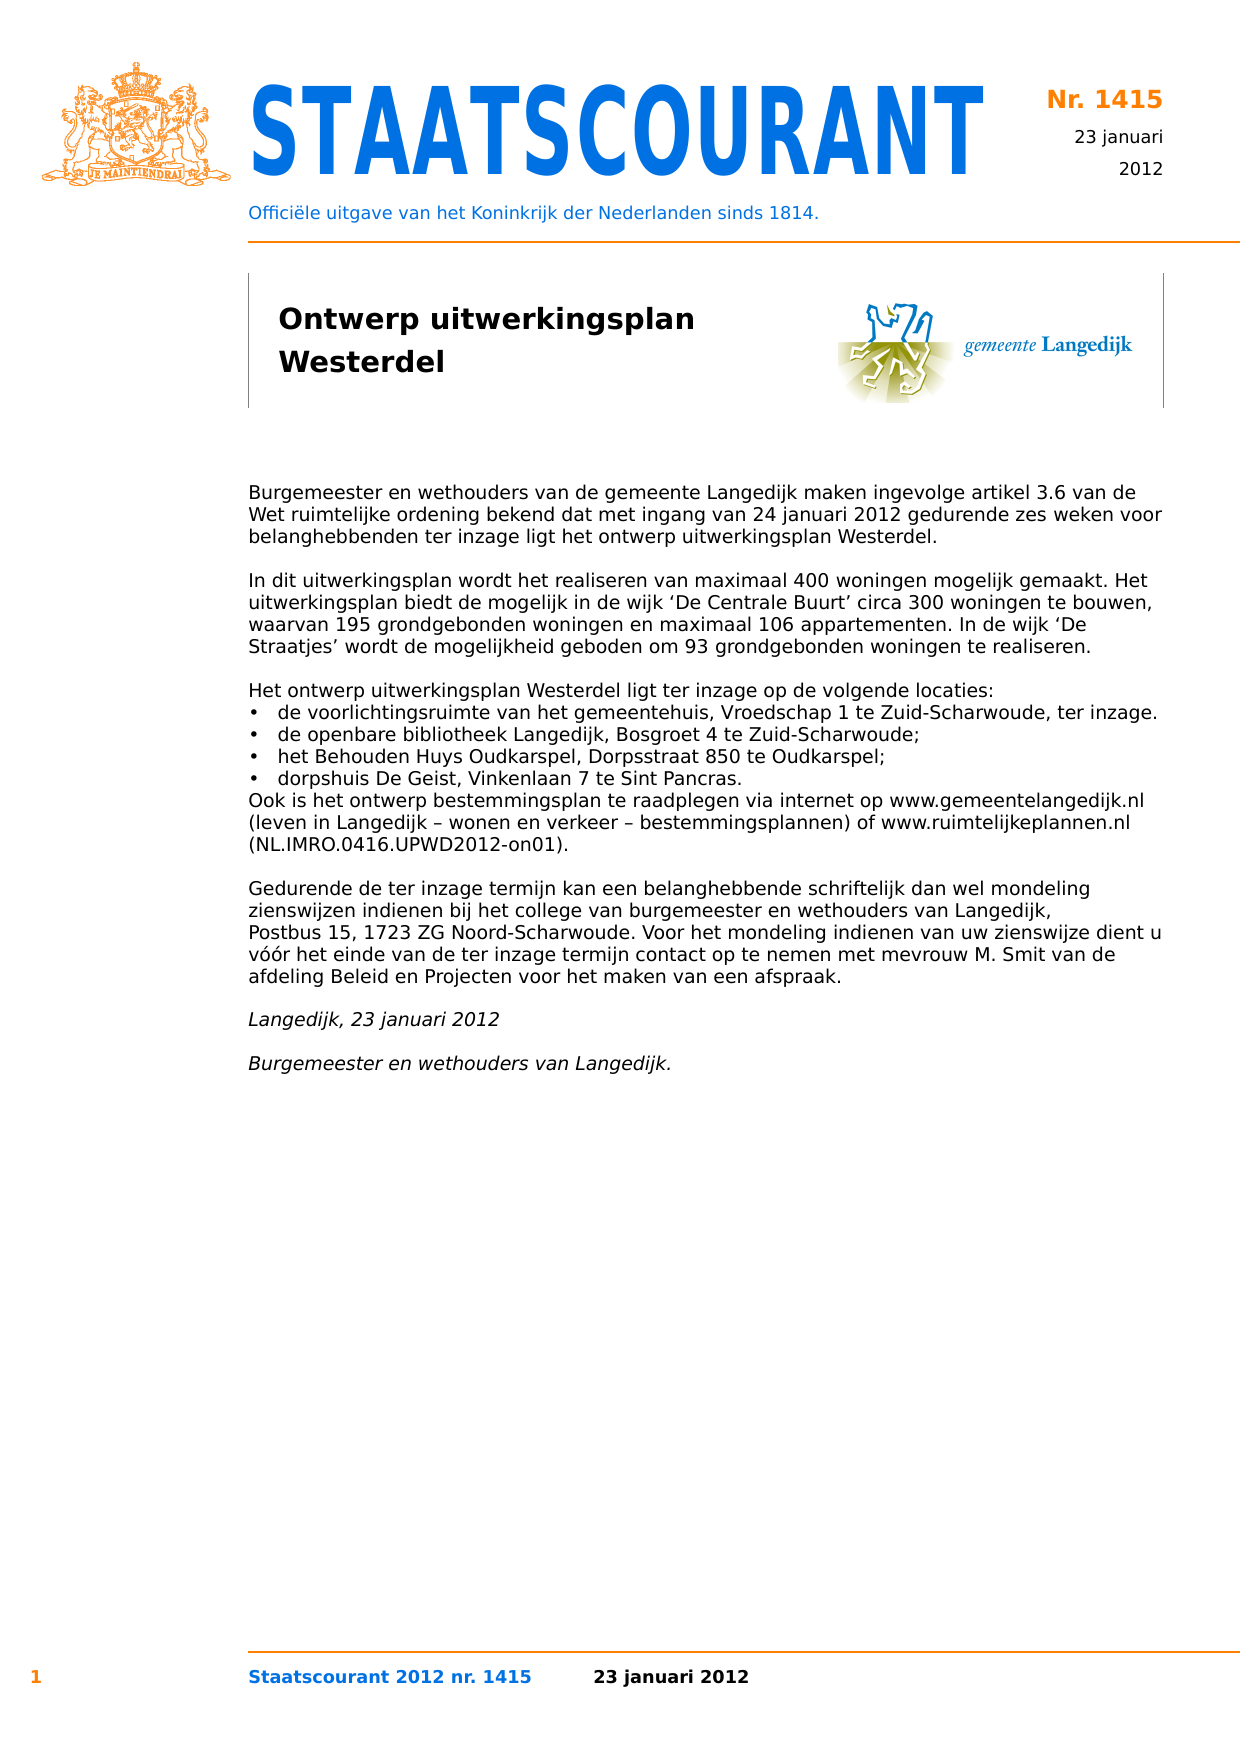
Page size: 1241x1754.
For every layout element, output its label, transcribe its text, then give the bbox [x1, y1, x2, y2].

table_header [25, 62, 248, 241]
text • de openbare bibliotheek Langedijk, Bosgroet 4 te Zuid-Scharwoude; [248, 724, 1163, 746]
table_cell Officiële uitgave van het Koninkrijk der Nederlanden sinds 1814. [248, 203, 1240, 241]
text Langedijk, 23 januari 2012 [248, 1009, 1163, 1031]
subtitle Ontwerp uitwerkingsplan Westerdel [249, 273, 1163, 408]
table_cell 23 januari [998, 121, 1240, 153]
text Burgemeester en wethouders van Langedijk. [248, 1053, 1163, 1075]
text Ook is het ontwerp bestemmingsplan te raadplegen via internet op www.gemeentelangedijk.nl (leven in Langedijk – wonen en verkeer – bestemmingsplannen) of www.ruimtelijkeplannen.nl (NL.IMRO.0416.UPWD2012-on01). [248, 790, 1163, 856]
text Gedurende de ter inzage termijn kan een belanghebbende schriftelijk dan wel mondeling zienswijzen indienen bij het college van burgemeester en wethouders van Langedijk, Postbus 15, 1723 ZG Noord-Scharwoude. Voor het mondeling indienen van uw zienswijze dient u vóór het einde van de ter inzage termijn contact op te nemen met mevrouw M. Smit van de afdeling Beleid en Projecten voor het maken van een afspraak. [248, 878, 1163, 987]
text Het ontwerp uitwerkingsplan Westerdel ligt ter inzage op de volgende locaties: [248, 680, 1163, 702]
text • dorpshuis De Geist, Vinkenlaan 7 te Sint Pancras. [248, 768, 1163, 790]
table_cell 2012 [998, 153, 1240, 203]
table_header STAATSCOURANT [248, 62, 998, 203]
text Burgemeester en wethouders van de gemeente Langedijk maken ingevolge artikel 3.6 van de Wet ruimtelijke ordening bekend dat met ingang van 24 januari 2012 gedurende zes weken voor belanghebbenden ter inzage ligt het ontwerp uitwerkingsplan Westerdel. [248, 482, 1163, 548]
picture [838, 302, 1134, 403]
text • het Behouden Huys Oudkarspel, Dorpsstraat 850 te Oudkarspel; [248, 746, 1163, 768]
text • de voorlichtingsruimte van het gemeentehuis, Vroedschap 1 te Zuid-Scharwoude, ter inzage. [248, 702, 1163, 724]
text In dit uitwerkingsplan wordt het realiseren van maximaal 400 woningen mogelijk gemaakt. Het uitwerkingsplan biedt de mogelijk in de wijk ‘De Centrale Buurt’ circa 300 woningen te bouwen, waarvan 195 grondgebonden woningen en maximaal 106 appartementen. In de wijk ‘De Straatjes’ wordt de mogelijkheid geboden om 93 grondgebonden woningen te realiseren. [248, 570, 1163, 658]
picture [41, 62, 231, 186]
table_header Nr. 1415 [998, 62, 1240, 121]
